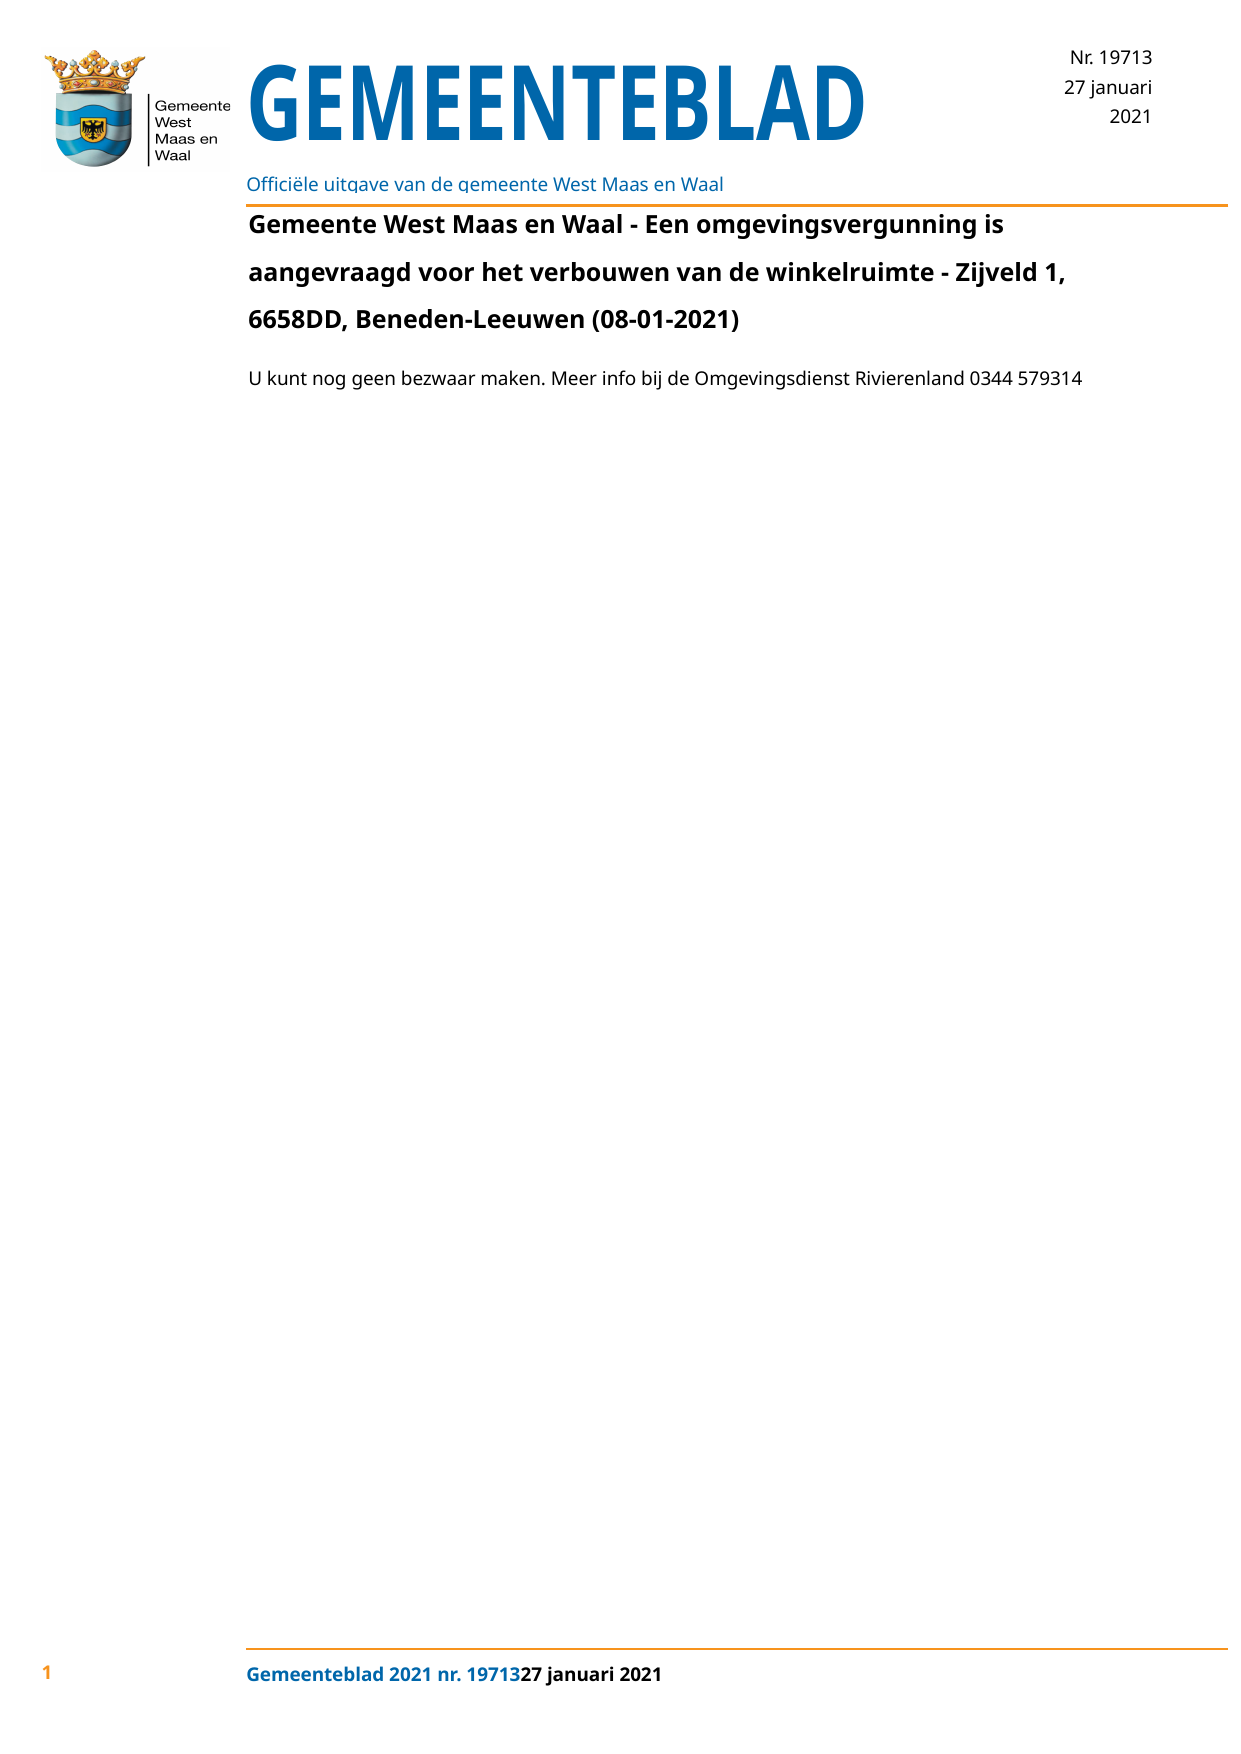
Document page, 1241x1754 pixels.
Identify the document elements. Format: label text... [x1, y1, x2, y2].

text U kunt nog geen bezwaar maken. Meer info bij de Omgevingsdienst Rivierenland 0344 579314 [248, 366, 1152, 391]
picture [41, 47, 231, 172]
text Gemeente West Maas en Waal - Een omgevingsvergunning is aangevraagd voor het verbouwen van de winkelruimte - Zijveld 1, 6658DD, Beneden-Leeuwen (08-01-2021) [248, 207, 1152, 336]
